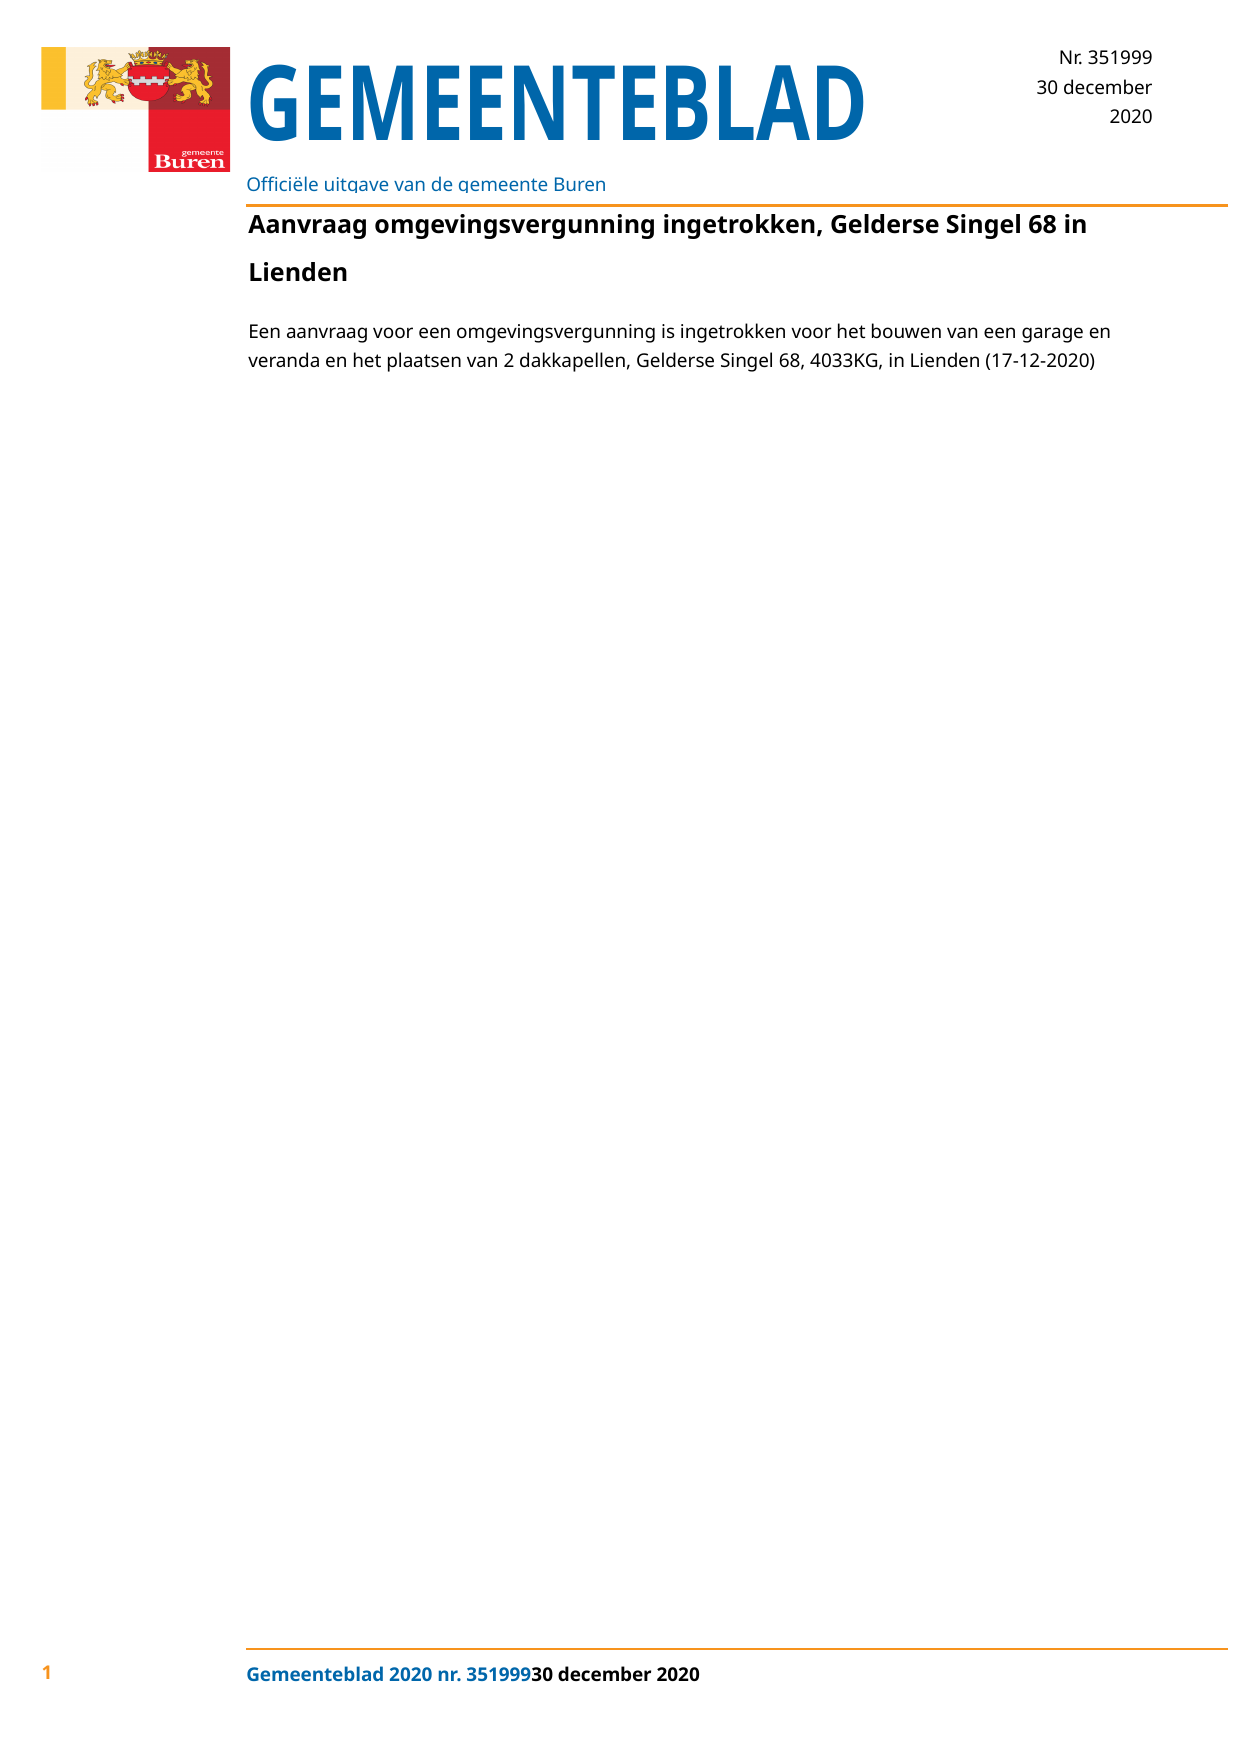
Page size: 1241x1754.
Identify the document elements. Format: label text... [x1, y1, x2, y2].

picture [41, 47, 231, 172]
text Een aanvraag voor een omgevingsvergunning is ingetrokken voor het bouwen van een garage en veranda en het plaatsen van 2 dakkapellen, Gelderse Singel 68, 4033KG, in Lienden (17-12-2020) [248, 318, 1152, 373]
text Aanvraag omgevingsvergunning ingetrokken, Gelderse Singel 68 in Lienden [248, 207, 1152, 288]
